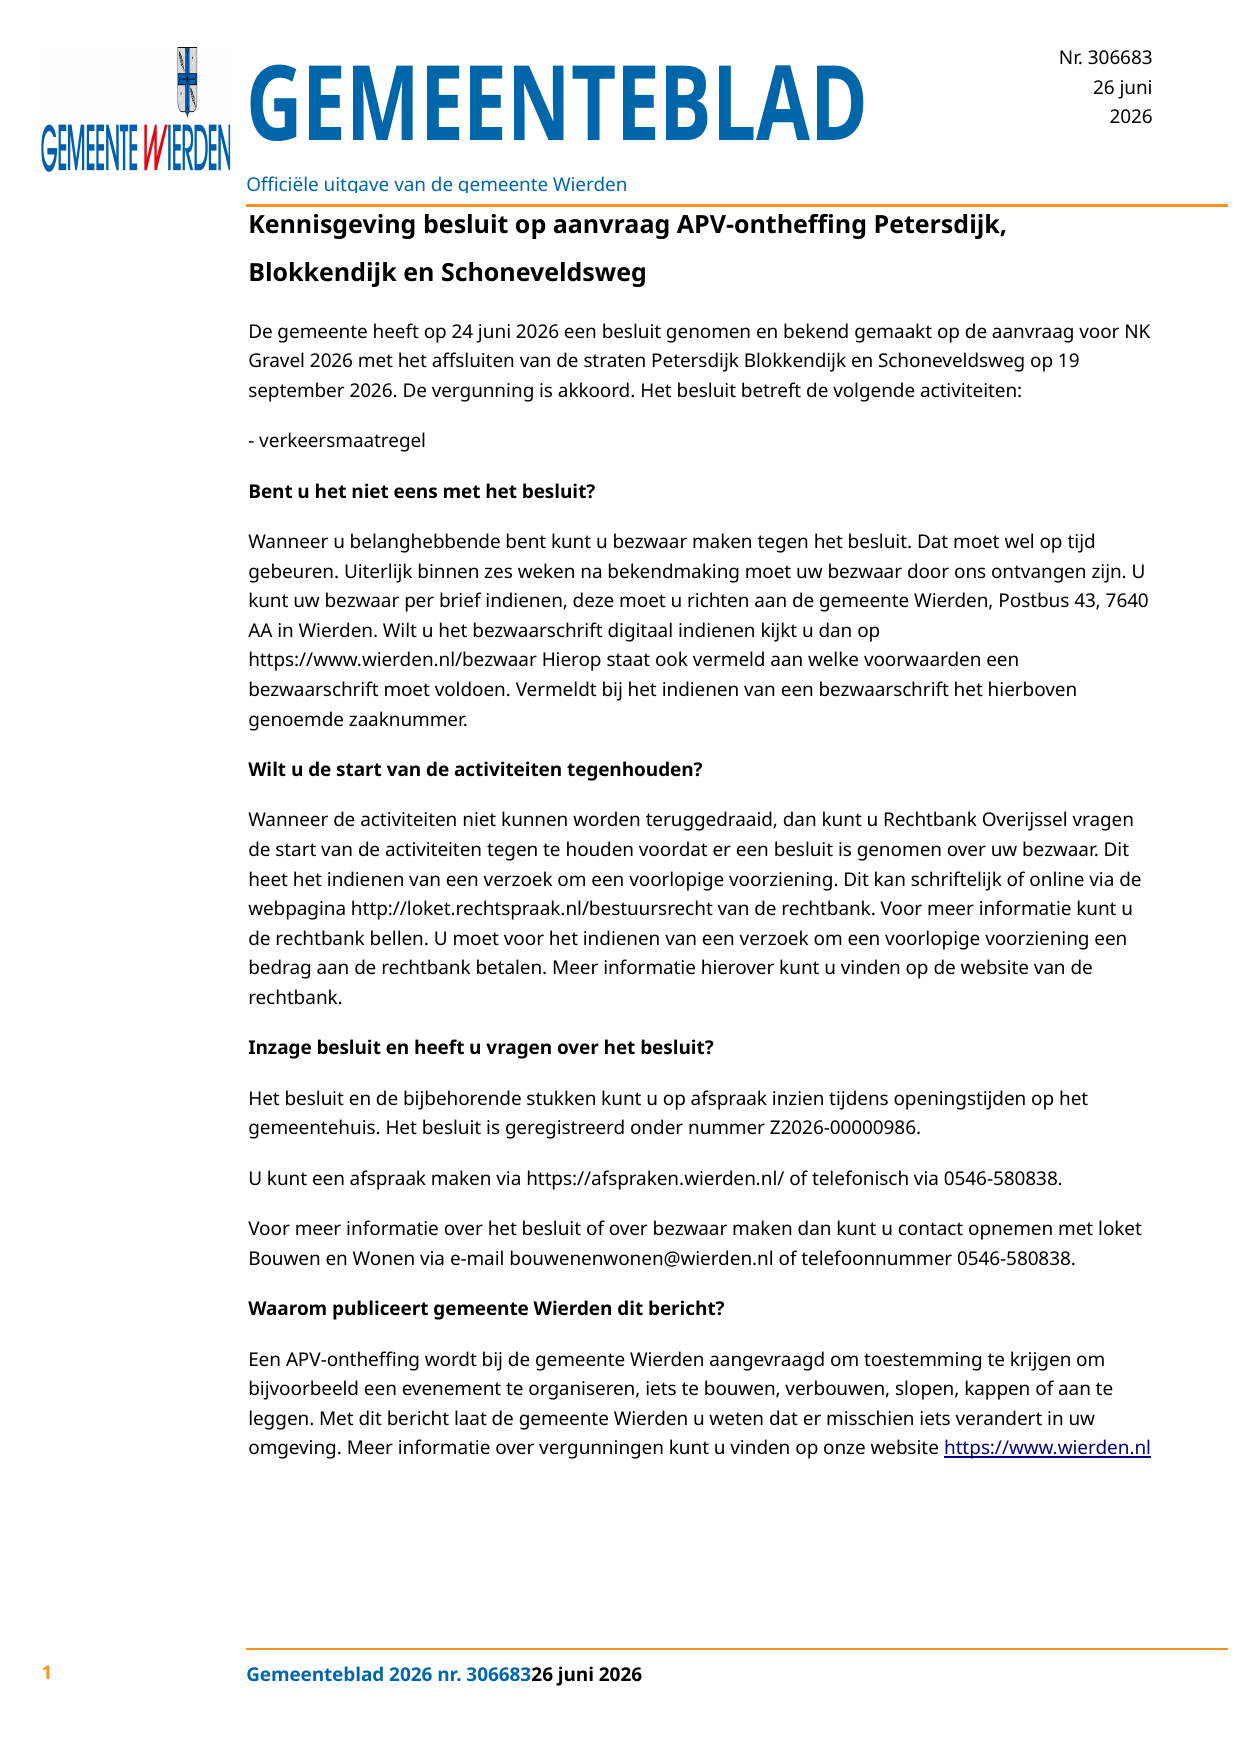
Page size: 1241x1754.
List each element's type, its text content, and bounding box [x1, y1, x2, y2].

text De gemeente heeft op 24 juni 2026 een besluit genomen en bekend gemaakt op de aanvraag voor NK Gravel 2026 met het affsluiten van de straten Petersdijk Blokkendijk en Schoneveldsweg op 19 september 2026. De vergunning is akkoord. Het besluit betreft de volgende activiteiten: [248, 318, 1152, 403]
text Bent u het niet eens met het besluit? [248, 478, 1152, 504]
picture [41, 47, 231, 172]
text Voor meer informatie over het besluit of over bezwaar maken dan kunt u contact opnemen met loket Bouwen en Wonen via e-mail bouwenenwonen@wierden.nl of telefoonnummer 0546-580838. [248, 1215, 1152, 1271]
text Waarom publiceert gemeente Wierden dit bericht? [248, 1295, 1152, 1321]
text Wanneer u belanghebbende bent kunt u bezwaar maken tegen het besluit. Dat moet wel op tijd gebeuren. Uiterlijk binnen zes weken na bekendmaking moet uw bezwaar door ons ontvangen zijn. U kunt uw bezwaar per brief indienen, deze moet u richten aan de gemeente Wierden, Postbus 43, 7640 AA in Wierden. Wilt u het bezwaarschrift digitaal indienen kijkt u dan op https://www.wierden.nl/bezwaar Hierop staat ook vermeld aan welke voorwaarden een bezwaarschrift moet voldoen. Vermeldt bij het indienen van een bezwaarschrift het hierboven genoemde zaaknummer. [248, 528, 1152, 732]
text Het besluit en de bijbehorende stukken kunt u op afspraak inzien tijdens openingstijden op het gemeentehuis. Het besluit is geregistreerd onder nummer Z2026-00000986. [248, 1085, 1152, 1140]
text Wilt u de start van de activiteiten tegenhouden? [248, 756, 1152, 782]
text Een APV-ontheffing wordt bij de gemeente Wierden aangevraagd om toestemming te krijgen om bijvoorbeeld een evenement te organiseren, iets te bouwen, verbouwen, slopen, kappen of aan te leggen. Met dit bericht laat de gemeente Wierden u weten dat er misschien iets verandert in uw omgeving. Meer informatie over vergunningen kunt u vinden op onze website https://www.wierden.nl [248, 1346, 1152, 1460]
text Inzage besluit en heeft u vragen over het besluit? [248, 1034, 1152, 1060]
text - verkeersmaatregel [248, 427, 1152, 453]
text U kunt een afspraak maken via https://afspraken.wierden.nl/ of telefonisch via 0546-580838. [248, 1165, 1152, 1191]
text Kennisgeving besluit op aanvraag APV-ontheffing Petersdijk, Blokkendijk en Schoneveldsweg [248, 207, 1152, 288]
text Wanneer de activiteiten niet kunnen worden teruggedraaid, dan kunt u Rechtbank Overijssel vragen de start van de activiteiten tegen te houden voordat er een besluit is genomen over uw bezwaar. Dit heet het indienen van een verzoek om een voorlopige voorziening. Dit kan schriftelijk of online via de webpagina http://loket.rechtspraak.nl/bestuursrecht van de rechtbank. Voor meer informatie kunt u de rechtbank bellen. U moet voor het indienen van een verzoek om een voorlopige voorziening een bedrag aan de rechtbank betalen. Meer informatie hierover kunt u vinden op de website van de rechtbank. [248, 807, 1152, 1010]
